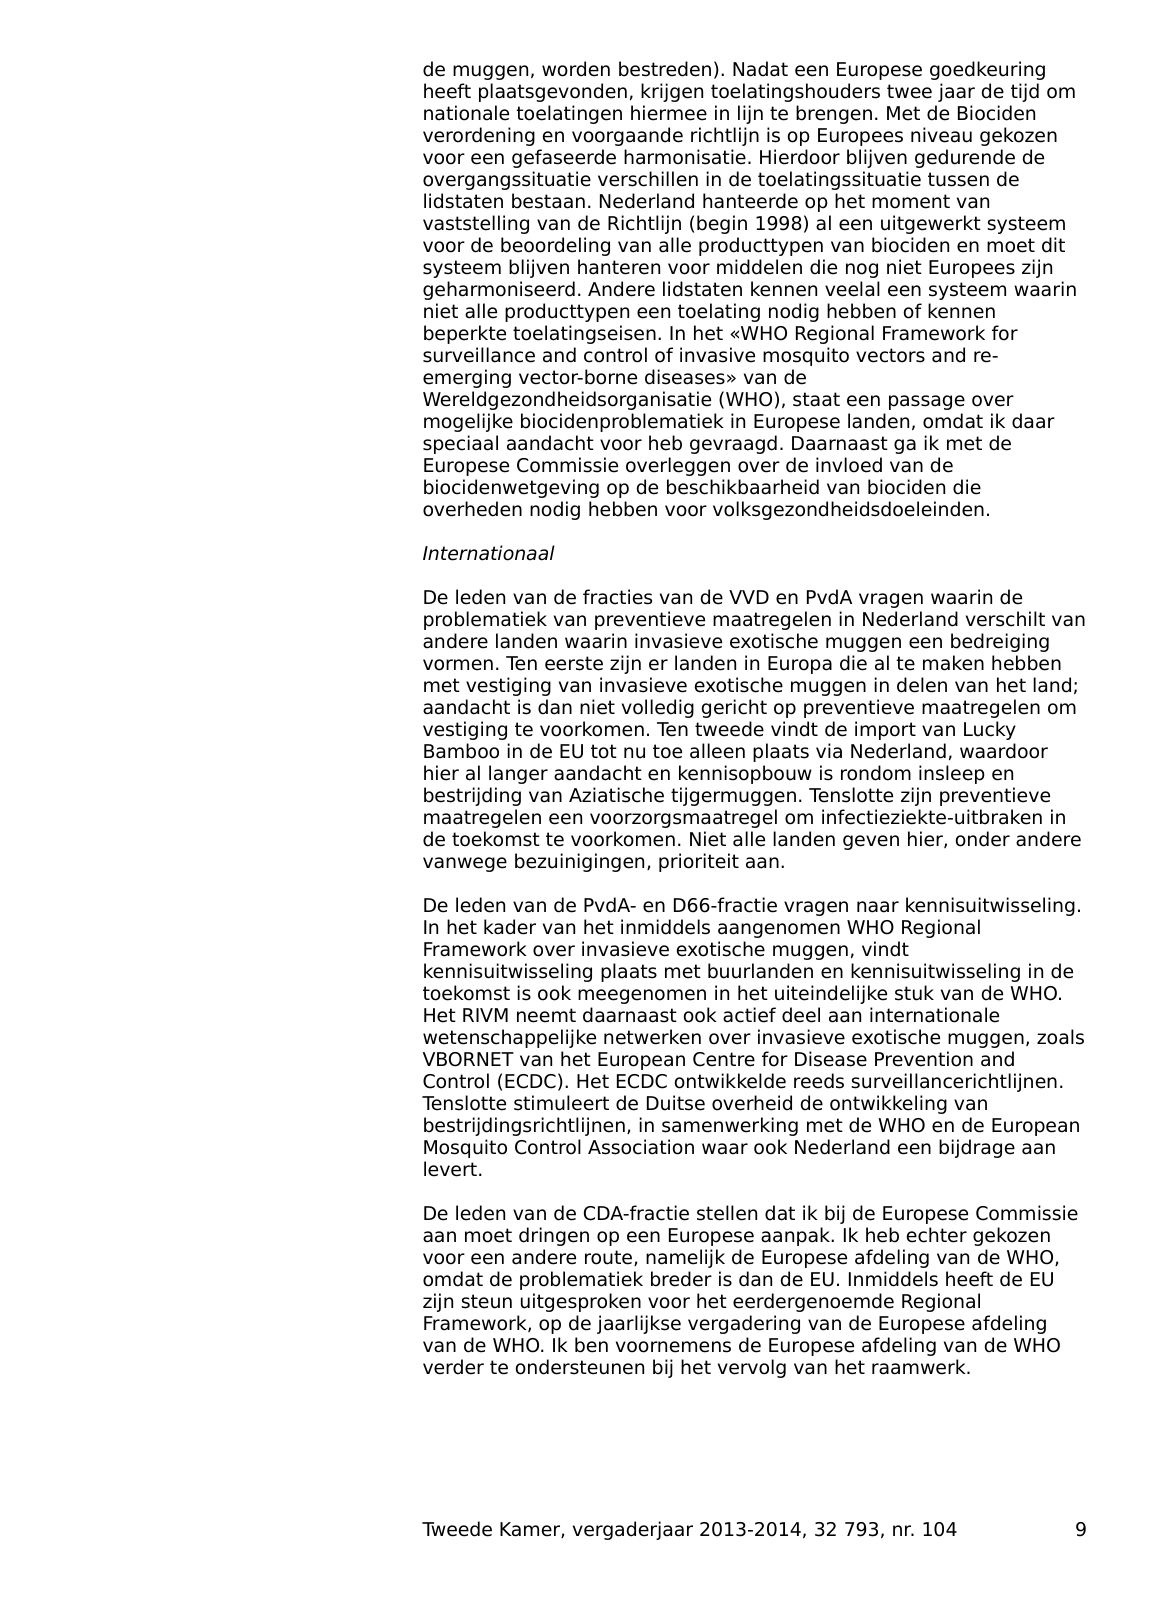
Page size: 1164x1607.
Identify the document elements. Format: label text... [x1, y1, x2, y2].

text De leden van de fracties van de VVD en PvdA vragen waarin de problematiek van preventieve maatregelen in Nederland verschilt van andere landen waarin invasieve exotische muggen een bedreiging vormen. Ten eerste zijn er landen in Europa die al te maken hebben met vestiging van invasieve exotische muggen in delen van het land; aandacht is dan niet volledig gericht op preventieve maatregelen om vestiging te voorkomen. Ten tweede vindt de import van Lucky Bamboo in de EU tot nu toe alleen plaats via Nederland, waardoor hier al langer aandacht en kennisopbouw is rondom insleep en bestrijding van Aziatische tijgermuggen. Tenslotte zijn preventieve maatregelen een voorzorgsmaatregel om infectieziekte-uitbraken in de toekomst te voorkomen. Niet alle landen geven hier, onder andere vanwege bezuinigingen, prioriteit aan. [422, 587, 1087, 873]
text de muggen, worden bestreden). Nadat een Europese goedkeuring heeft plaatsgevonden, krijgen toelatingshouders twee jaar de tijd om nationale toelatingen hiermee in lijn te brengen. Met de Biociden verordening en voorgaande richtlijn is op Europees niveau gekozen voor een gefaseerde harmonisatie. Hierdoor blijven gedurende de overgangssituatie verschillen in de toelatingssituatie tussen de lidstaten bestaan. Nederland hanteerde op het moment van vaststelling van de Richtlijn (begin 1998) al een uitgewerkt systeem voor de beoordeling van alle producttypen van biociden en moet dit systeem blijven hanteren voor middelen die nog niet Europees zijn geharmoniseerd. Andere lidstaten kennen veelal een systeem waarin niet alle producttypen een toelating nodig hebben of kennen beperkte toelatingseisen. In het «WHO Regional Framework for surveillance and control of invasive mosquito vectors and re-emerging vector-borne diseases» van de Wereldgezondheidsorganisatie (WHO), staat een passage over mogelijke biocidenproblematiek in Europese landen, omdat ik daar speciaal aandacht voor heb gevraagd. Daarnaast ga ik met de Europese Commissie overleggen over de invloed van de biocidenwetgeving op de beschikbaarheid van biociden die overheden nodig hebben voor volksgezondheidsdoeleinden. [422, 59, 1087, 521]
text De leden van de PvdA- en D66-fractie vragen naar kennisuitwisseling. In het kader van het inmiddels aangenomen WHO Regional Framework over invasieve exotische muggen, vindt kennisuitwisseling plaats met buurlanden en kennisuitwisseling in de toekomst is ook meegenomen in het uiteindelijke stuk van de WHO. Het RIVM neemt daarnaast ook actief deel aan internationale wetenschappelijke netwerken over invasieve exotische muggen, zoals VBORNET van het European Centre for Disease Prevention and Control (ECDC). Het ECDC ontwikkelde reeds surveillancerichtlijnen. Tenslotte stimuleert de Duitse overheid de ontwikkeling van bestrijdingsrichtlijnen, in samenwerking met de WHO en de European Mosquito Control Association waar ook Nederland een bijdrage aan levert. [422, 895, 1087, 1181]
subtitle Internationaal [422, 543, 1087, 565]
text De leden van de CDA-fractie stellen dat ik bij de Europese Commissie aan moet dringen op een Europese aanpak. Ik heb echter gekozen voor een andere route, namelijk de Europese afdeling van de WHO, omdat de problematiek breder is dan de EU. Inmiddels heeft de EU zijn steun uitgesproken voor het eerdergenoemde Regional Framework, op de jaarlijkse vergadering van de Europese afdeling van de WHO. Ik ben voornemens de Europese afdeling van de WHO verder te ondersteunen bij het vervolg van het raamwerk. [422, 1203, 1087, 1379]
